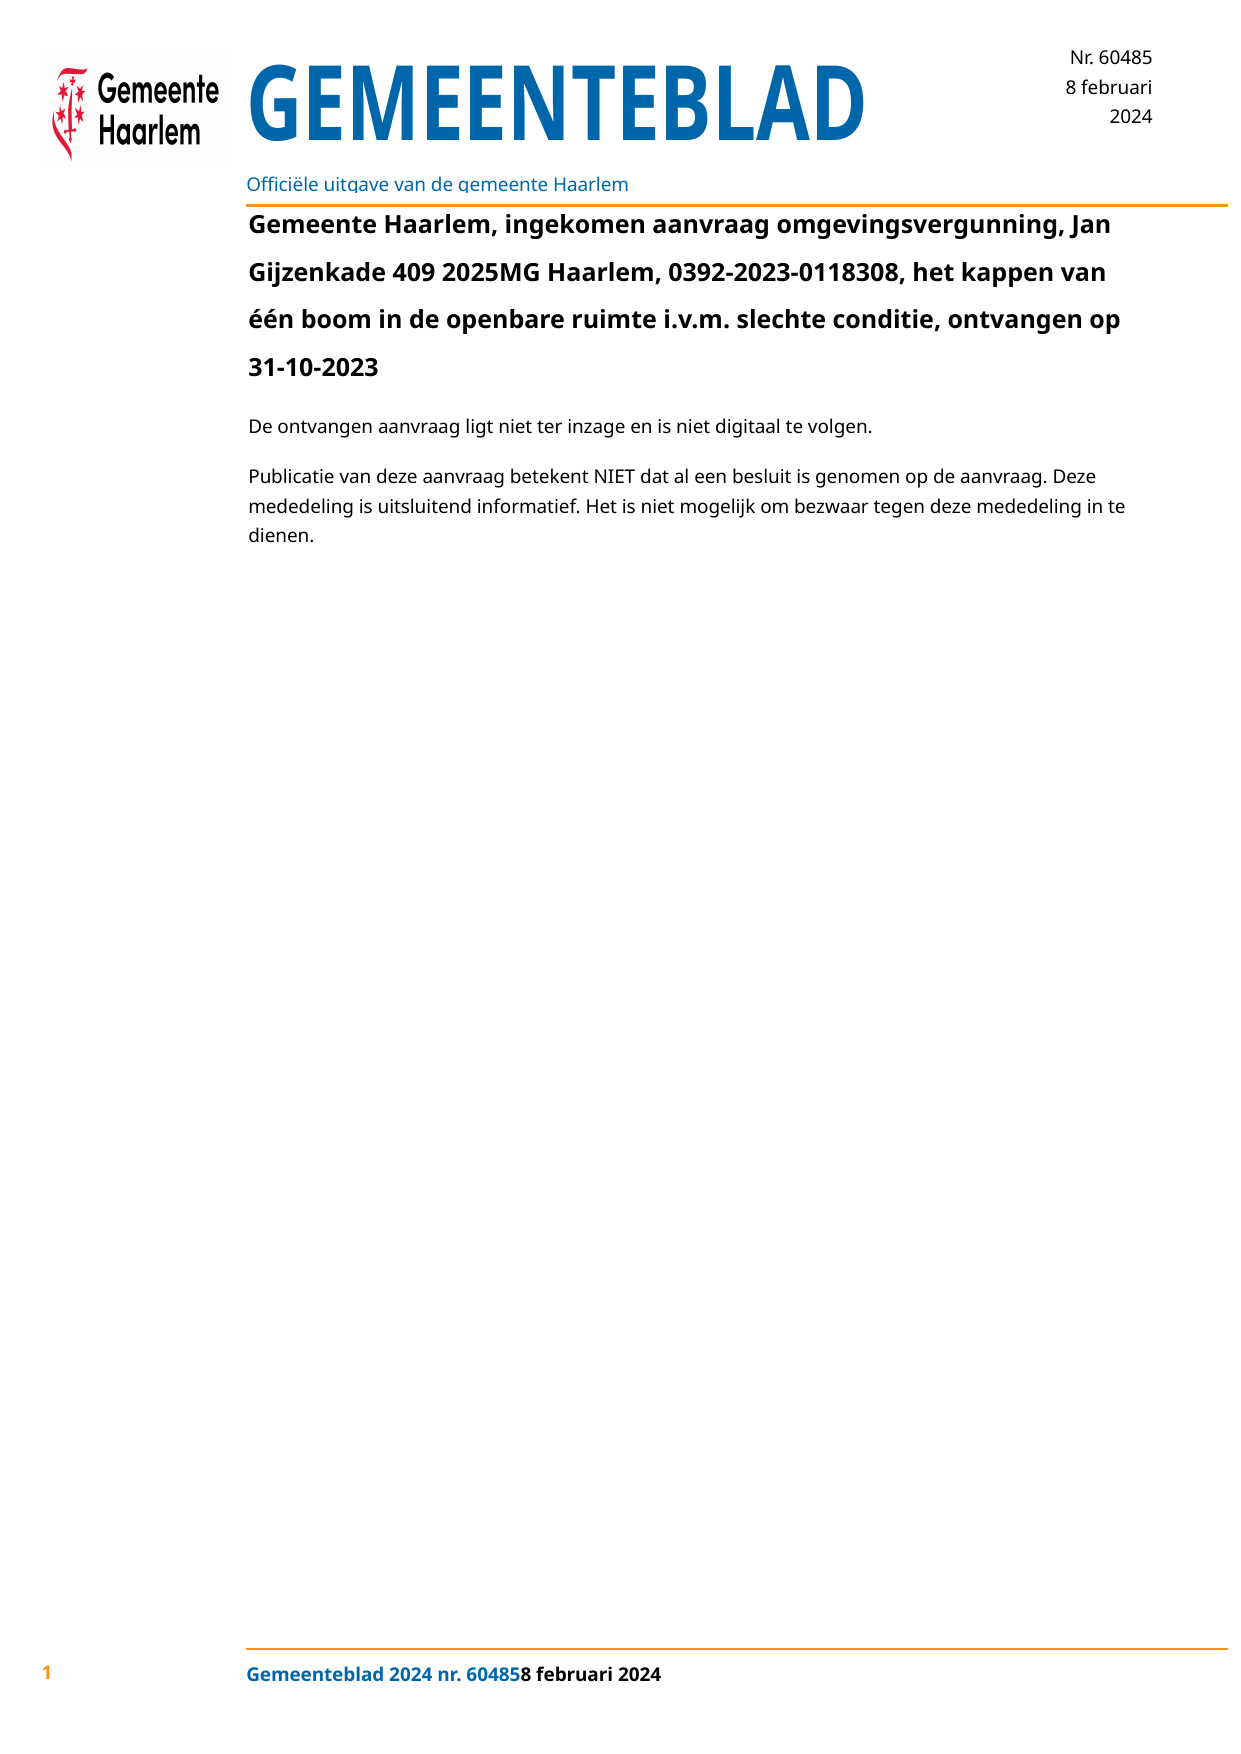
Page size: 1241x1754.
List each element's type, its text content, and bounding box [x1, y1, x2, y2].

text Gemeente Haarlem, ingekomen aanvraag omgevingsvergunning, Jan Gijzenkade 409 2025MG Haarlem, 0392-2023-0118308, het kappen van één boom in de openbare ruimte i.v.m. slechte conditie, ontvangen op 31-10-2023 [248, 207, 1152, 384]
picture [41, 47, 231, 172]
text De ontvangen aanvraag ligt niet ter inzage en is niet digitaal te volgen. [248, 413, 1152, 439]
text Publicatie van deze aanvraag betekent NIET dat al een besluit is genomen op de aanvraag. Deze mededeling is uitsluitend informatief. Het is niet mogelijk om bezwaar tegen deze mededeling in te dienen. [248, 463, 1152, 548]
